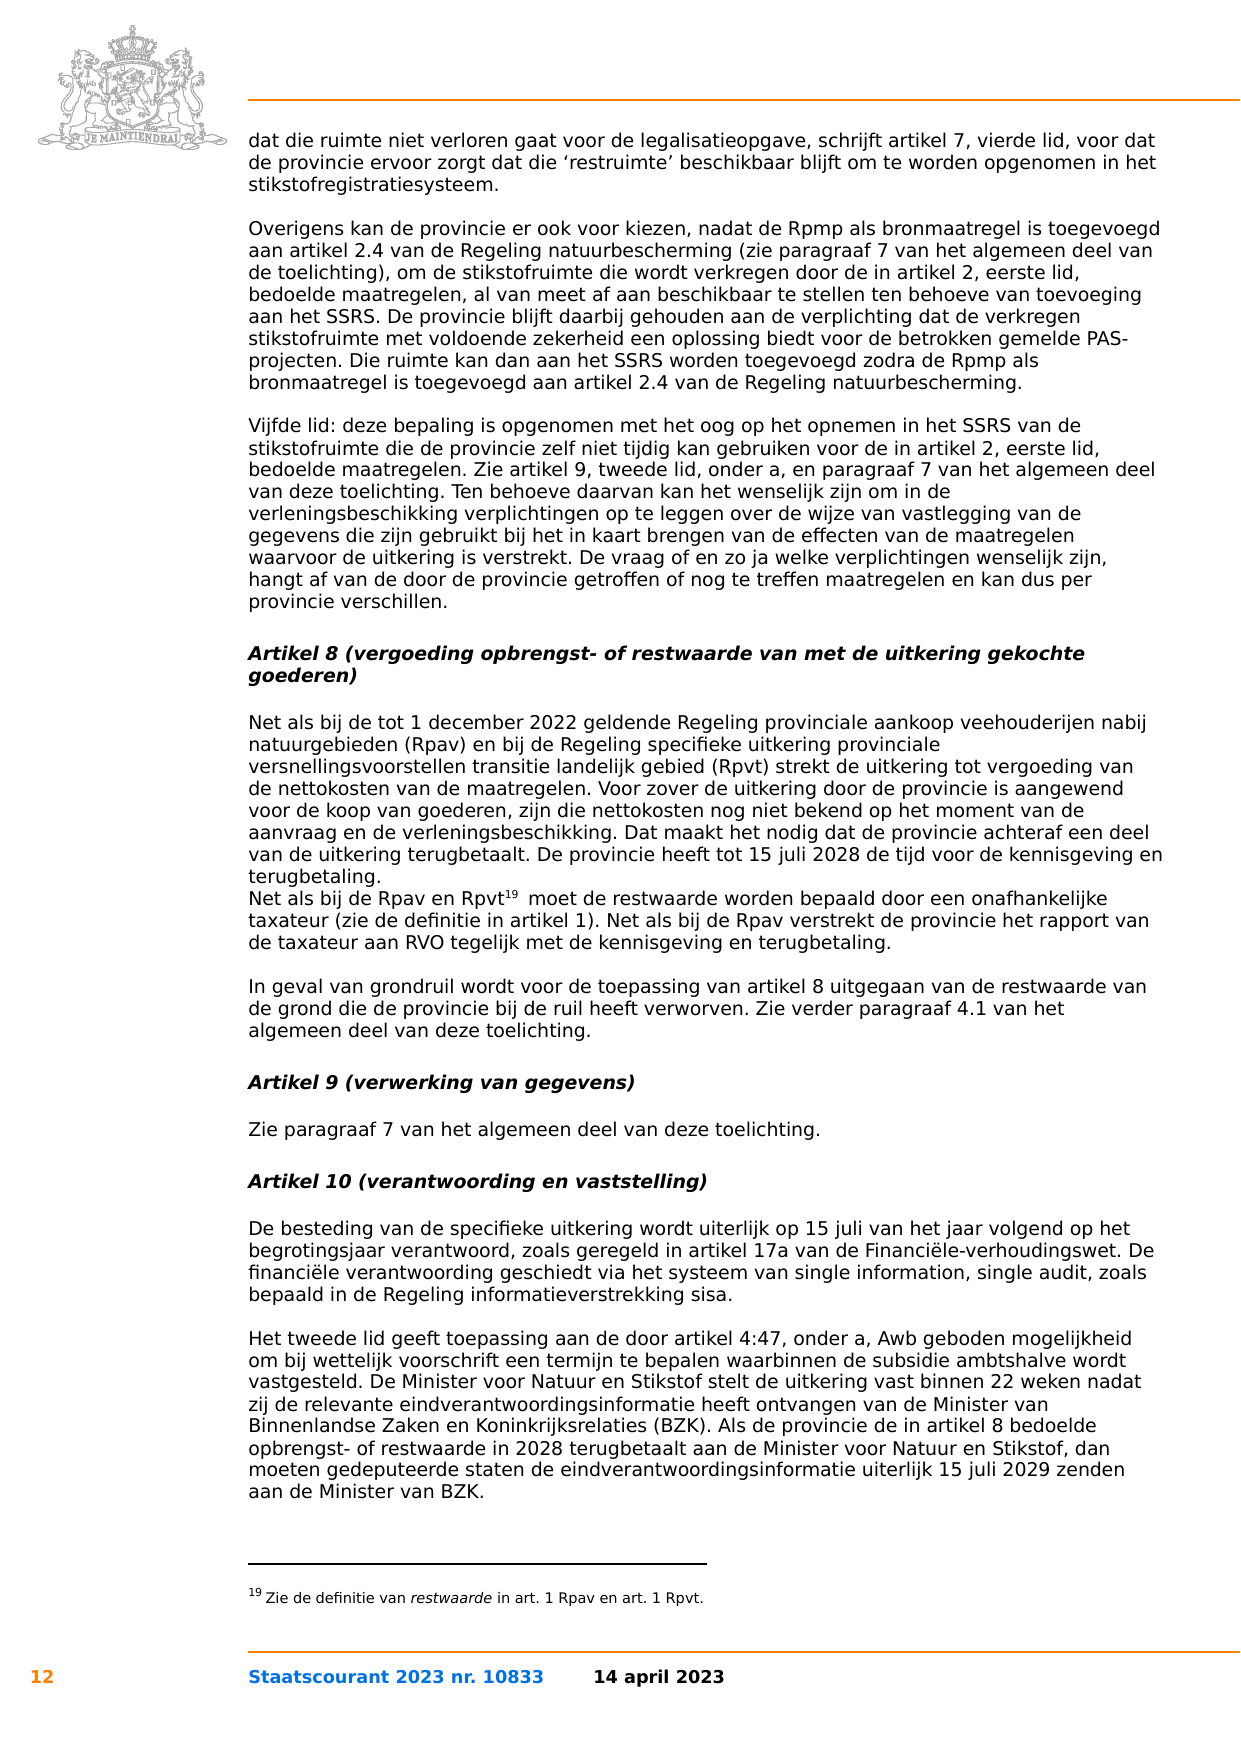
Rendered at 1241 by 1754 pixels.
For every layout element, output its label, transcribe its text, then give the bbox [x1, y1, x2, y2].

text De besteding van de specifieke uitkering wordt uiterlijk op 15 juli van het jaar volgend op het begrotingsjaar verantwoord, zoals geregeld in artikel 17a van de Financiële-verhoudingswet. De financiële verantwoording geschiedt via het systeem van single information, single audit, zoals bepaald in de Regeling informatieverstrekking sisa. [248, 1218, 1163, 1306]
text dat die ruimte niet verloren gaat voor de legalisatieopgave, schrijft artikel 7, vierde lid, voor dat de provincie ervoor zorgt dat die ‘restruimte’ beschikbaar blijft om te worden opgenomen in het stikstofregistratiesysteem. [248, 130, 1163, 196]
picture [38, 25, 227, 150]
text Vijfde lid: deze bepaling is opgenomen met het oog op het opnemen in het SSRS van de stikstofruimte die de provincie zelf niet tijdig kan gebruiken voor de in artikel 2, eerste lid, bedoelde maatregelen. Zie artikel 9, tweede lid, onder a, en paragraaf 7 van het algemeen deel van deze toelichting. Ten behoeve daarvan kan het wenselijk zijn om in de verleningsbeschikking verplichtingen op te leggen over de wijze van vastlegging van de gegevens die zijn gebruikt bij het in kaart brengen van de effecten van de maatregelen waarvoor de uitkering is verstrekt. De vraag of en zo ja welke verplichtingen wenselijk zijn, hangt af van de door de provincie getroffen of nog te treffen maatregelen en kan dus per provincie verschillen. [248, 415, 1163, 613]
text Zie paragraaf 7 van het algemeen deel van deze toelichting. [248, 1119, 1163, 1141]
subtitle Artikel 10 (verantwoording en vaststelling) [248, 1171, 1163, 1193]
subtitle Artikel 8 (vergoeding opbrengst- of restwaarde van met de uitkering gekochte goederen) [248, 643, 1163, 687]
text Net als bij de Rpav en Rpvt moet de restwaarde worden bepaald door een onafhankelijke taxateur (zie de definitie in artikel 1). Net als bij de Rpav verstrekt de provincie het rapport van de taxateur aan RVO tegelijk met de kennisgeving en terugbetaling. [248, 888, 1163, 954]
text In geval van grondruil wordt voor de toepassing van artikel 8 uitgegaan van de restwaarde van de grond die de provincie bij de ruil heeft verworven. Zie verder paragraaf 4.1 van het algemeen deel van deze toelichting. [248, 976, 1163, 1042]
text Net als bij de tot 1 december 2022 geldende Regeling provinciale aankoop veehouderijen nabij natuurgebieden (Rpav) en bij de Regeling specifieke uitkering provinciale [248, 712, 1163, 756]
text Overigens kan de provincie er ook voor kiezen, nadat de Rpmp als bronmaatregel is toegevoegd aan artikel 2.4 van de Regeling natuurbescherming (zie paragraaf 7 van het algemeen deel van de toelichting), om de stikstofruimte die wordt verkregen door de in artikel 2, eerste lid, bedoelde maatregelen, al van meet af aan beschikbaar te stellen ten behoeve van toevoeging aan het SSRS. De provincie blijft daarbij gehouden aan de verplichting dat de verkregen stikstofruimte met voldoende zekerheid een oplossing biedt voor de betrokken gemelde PAS-projecten. Die ruimte kan dan aan het SSRS worden toegevoegd zodra de Rpmp als bronmaatregel is toegevoegd aan artikel 2.4 van de Regeling natuurbescherming. [248, 218, 1163, 393]
subtitle Artikel 9 (verwerking van gegevens) [248, 1072, 1163, 1094]
text Het tweede lid geeft toepassing aan de door artikel 4:47, onder a, Awb geboden mogelijkheid om bij wettelijk voorschrift een termijn te bepalen waarbinnen de subsidie ambtshalve wordt vastgesteld. De Minister voor Natuur en Stikstof stelt de uitkering vast binnen 22 weken nadat zij de relevante eindverantwoordingsinformatie heeft ontvangen van de Minister van Binnenlandse Zaken en Koninkrijksrelaties (BZK). Als de provincie de in artikel 8 bedoelde opbrengst- of restwaarde in 2028 terugbetaalt aan de Minister voor Natuur en Stikstof, dan moeten gedeputeerde staten de eindverantwoordingsinformatie uiterlijk 15 juli 2029 zenden aan de Minister van BZK. [248, 1327, 1163, 1503]
text Zie de definitie van restwaarde in art. 1 Rpav en art. 1 Rpvt. [248, 1586, 1163, 1608]
text versnellingsvoorstellen transitie landelijk gebied (Rpvt) strekt de uitkering tot vergoeding van de nettokosten van de maatregelen. Voor zover de uitkering door de provincie is aangewend voor de koop van goederen, zijn die nettokosten nog niet bekend op het moment van de aanvraag en de verleningsbeschikking. Dat maakt het nodig dat de provincie achteraf een deel van de uitkering terugbetaalt. De provincie heeft tot 15 juli 2028 de tijd voor de kennisgeving en terugbetaling. [248, 756, 1163, 888]
